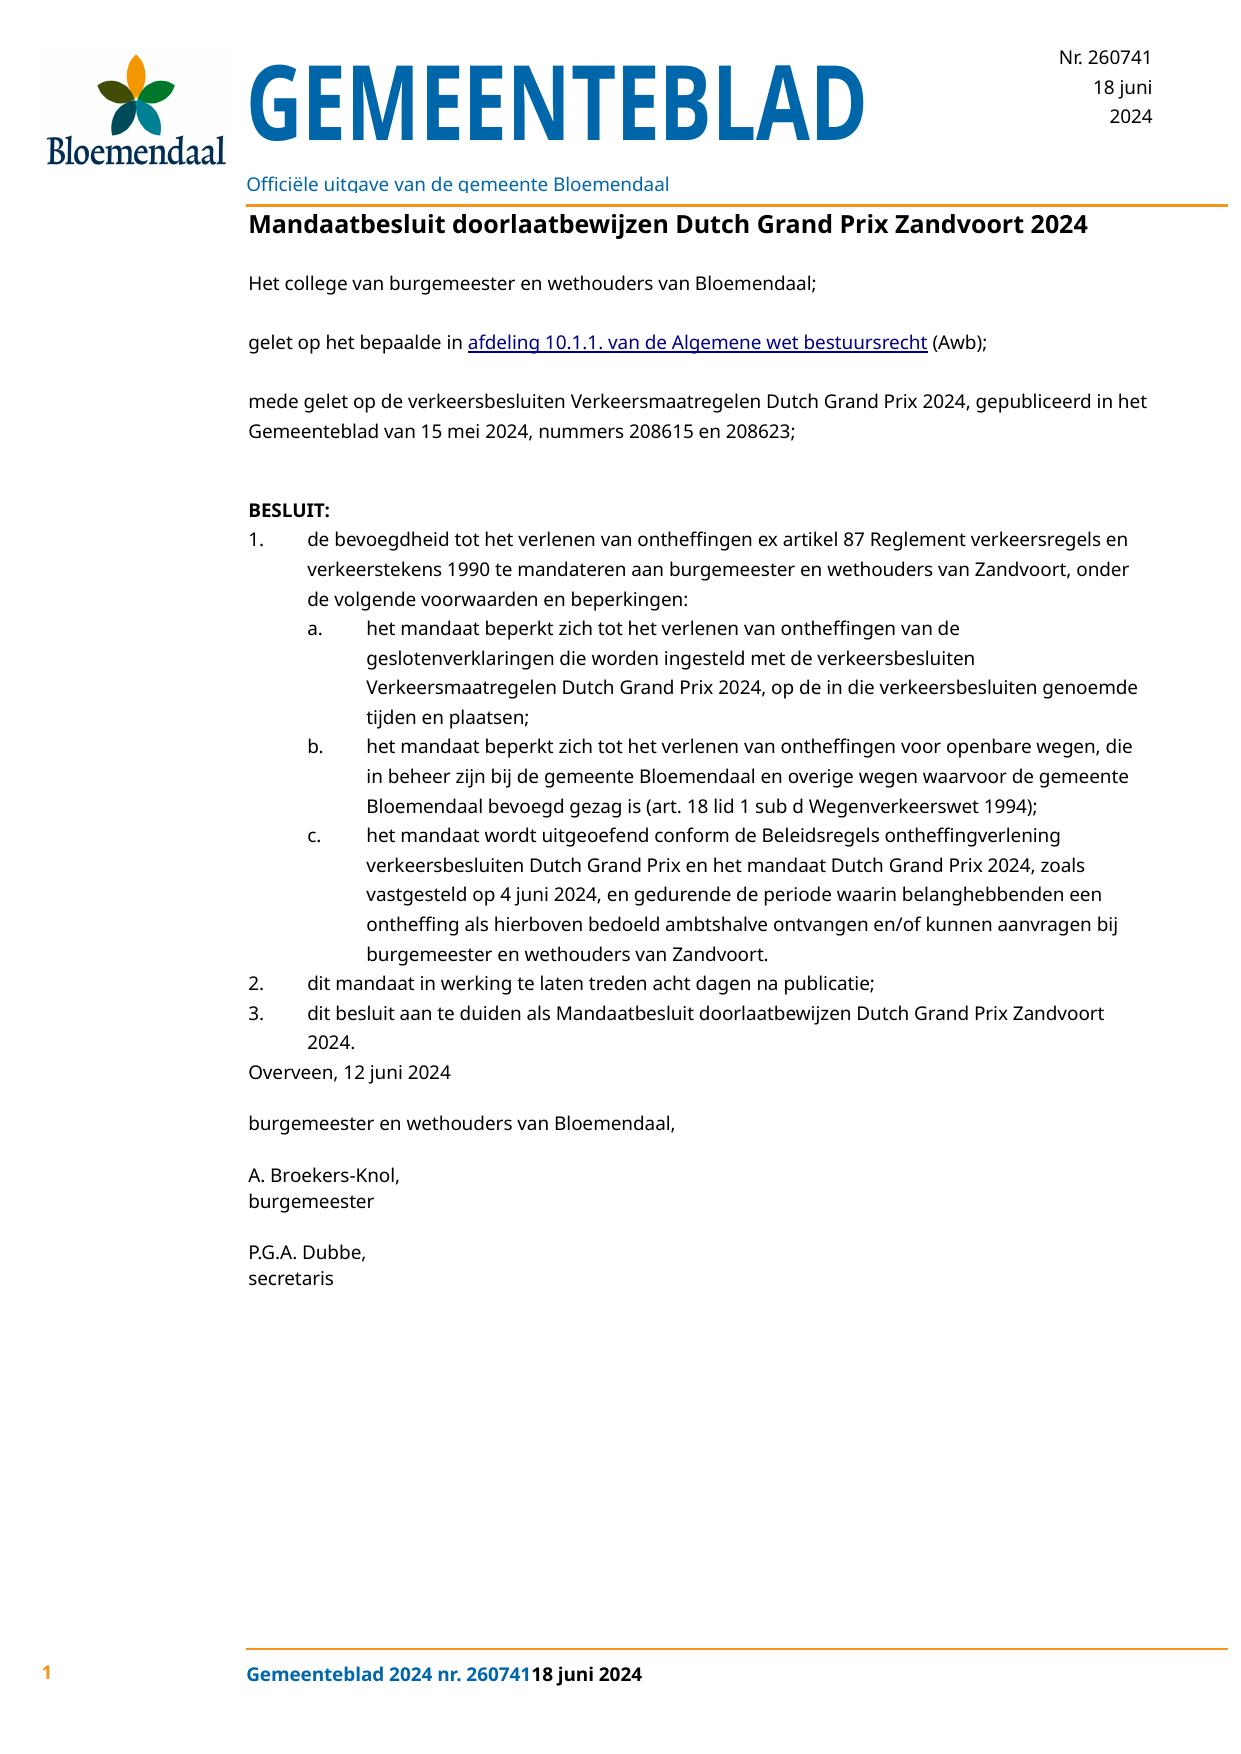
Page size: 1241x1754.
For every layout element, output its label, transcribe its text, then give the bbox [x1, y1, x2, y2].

text burgemeester en wethouders van Bloemendaal, [248, 1111, 1152, 1136]
text Overveen, 12 juni 2024 [248, 1059, 1152, 1085]
list het mandaat beperkt zich tot het verlenen van ontheffingen voor openbare wegen, die in beheer zijn bij de gemeente Bloemendaal en overige wegen waarvoor de gemeente Bloemendaal bevoegd gezag is (art. 18 lid 1 sub d Wegenverkeerswet 1994); [307, 734, 1152, 819]
list de bevoegdheid tot het verlenen van ontheffingen ex artikel 87 Reglement verkeersregels en verkeerstekens 1990 te mandateren aan burgemeester en wethouders van Zandvoort, onder de volgende voorwaarden en beperkingen: [248, 527, 1152, 612]
text burgemeester [248, 1188, 1152, 1213]
list dit mandaat in werking te laten treden acht dagen na publicatie; [248, 970, 1152, 996]
text A. Broekers-Knol, [248, 1162, 1152, 1188]
list het mandaat wordt uitgeoefend conform de Beleidsregels ontheffingverlening verkeersbesluiten Dutch Grand Prix en het mandaat Dutch Grand Prix 2024, zoals vastgesteld op 4 juni 2024, en gedurende de periode waarin belanghebbenden een ontheffing als hierboven bedoeld ambtshalve ontvangen en/of kunnen aanvragen bij burgemeester en wethouders van Zandvoort. [307, 822, 1152, 967]
picture [41, 47, 231, 172]
text P.G.A. Dubbe, [248, 1239, 1152, 1265]
text Het college van burgemeester en wethouders van Bloemendaal; [248, 270, 1152, 296]
list dit besluit aan te duiden als Mandaatbesluit doorlaatbewijzen Dutch Grand Prix Zandvoort 2024. [248, 1000, 1152, 1055]
text Mandaatbesluit doorlaatbewijzen Dutch Grand Prix Zandvoort 2024 [248, 207, 1152, 241]
text secretaris [248, 1265, 1152, 1291]
text gelet op het bepaalde in afdeling 10.1.1. van de Algemene wet bestuursrecht (Awb); [248, 329, 1152, 355]
list het mandaat beperkt zich tot het verlenen van ontheffingen van de geslotenverklaringen die worden ingesteld met de verkeersbesluiten Verkeersmaatregelen Dutch Grand Prix 2024, op de in die verkeersbesluiten genoemde tijden en plaatsen; [307, 615, 1152, 730]
text mede gelet op de verkeersbesluiten Verkeersmaatregelen Dutch Grand Prix 2024, gepubliceerd in het Gemeenteblad van 15 mei 2024, nummers 208615 en 208623; [248, 389, 1152, 444]
text BESLUIT: [248, 497, 1152, 523]
